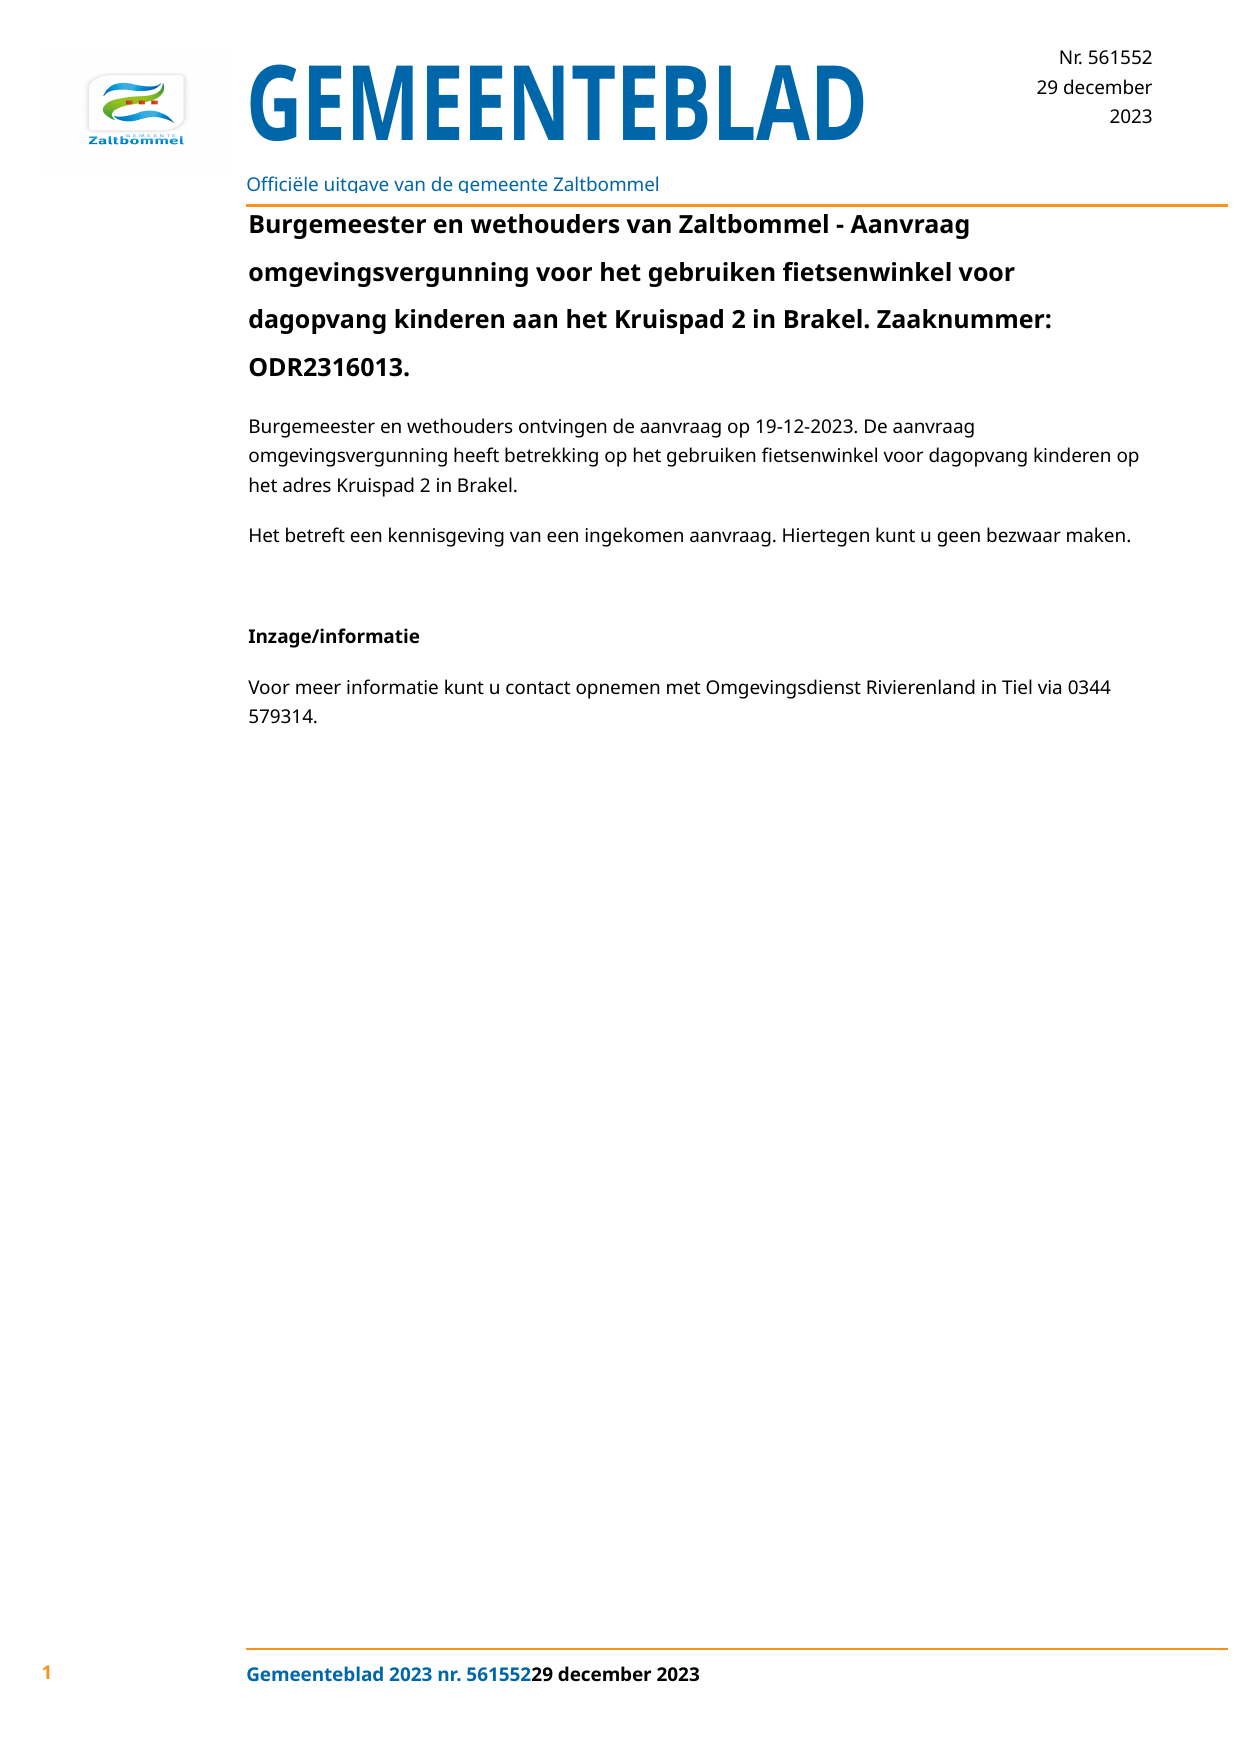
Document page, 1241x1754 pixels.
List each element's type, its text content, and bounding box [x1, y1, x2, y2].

picture [41, 47, 231, 172]
text Voor meer informatie kunt u contact opnemen met Omgevingsdienst Rivierenland in Tiel via 0344 579314. [248, 674, 1152, 729]
text Inzage/informatie [248, 623, 1152, 649]
text Het betreft een kennisgeving van een ingekomen aanvraag. Hiertegen kunt u geen bezwaar maken. [248, 523, 1152, 548]
text Burgemeester en wethouders ontvingen de aanvraag op 19-12-2023. De aanvraag omgevingsvergunning heeft betrekking op het gebruiken fietsenwinkel voor dagopvang kinderen op het adres Kruispad 2 in Brakel. [248, 413, 1152, 498]
text Burgemeester en wethouders van Zaltbommel - Aanvraag omgevingsvergunning voor het gebruiken fietsenwinkel voor dagopvang kinderen aan het Kruispad 2 in Brakel. Zaaknummer: ODR2316013. [248, 207, 1152, 384]
